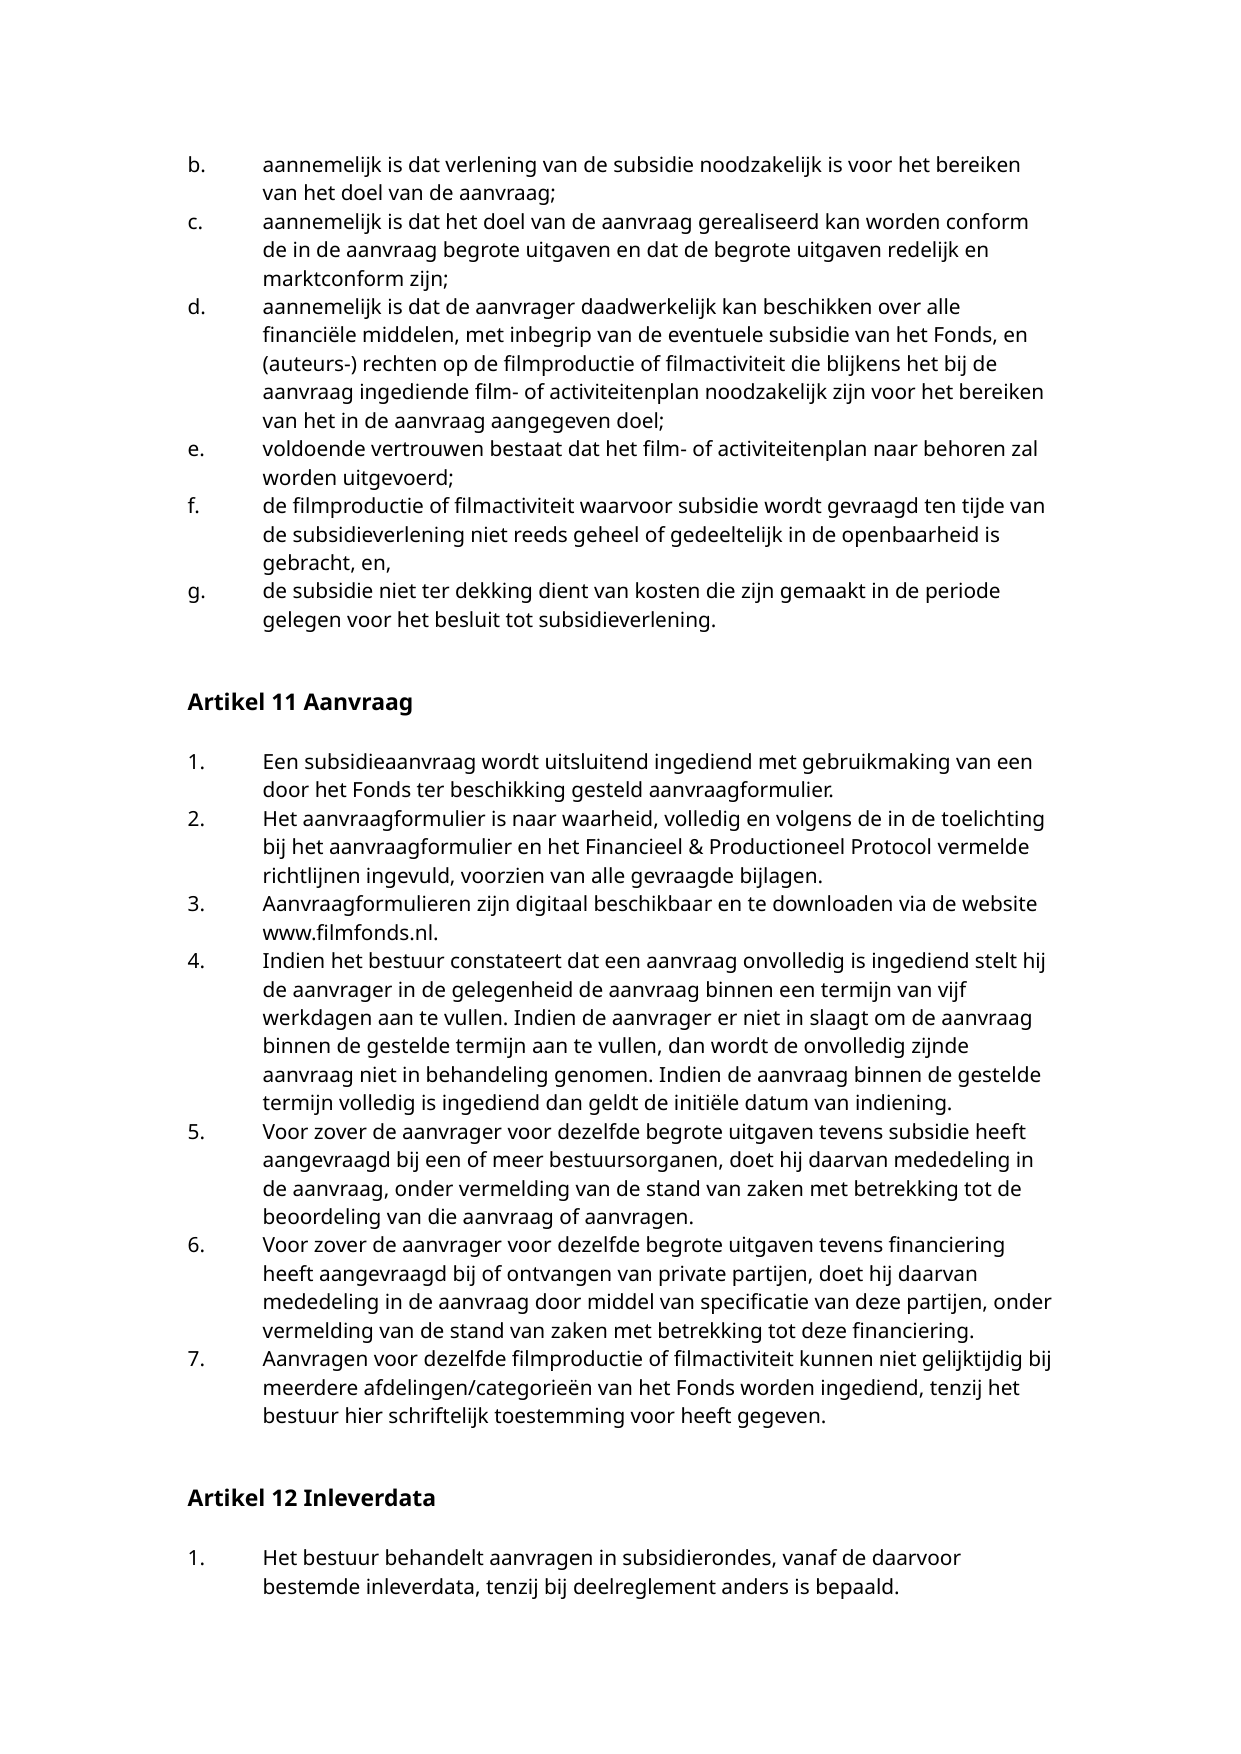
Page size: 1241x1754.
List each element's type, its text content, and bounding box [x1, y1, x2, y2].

list voldoende vertrouwen bestaat dat het film- of activiteitenplan naar behoren zal worden uitgevoerd; [187, 434, 1053, 491]
list aannemelijk is dat het doel van de aanvraag gerealiseerd kan worden conform de in de aanvraag begrote uitgaven en dat de begrote uitgaven redelijk en marktconform zijn; [187, 207, 1053, 292]
list Voor zover de aanvrager voor dezelfde begrote uitgaven tevens financiering heeft aangevraagd bij of ontvangen van private partijen, doet hij daarvan mededeling in de aanvraag door middel van specificatie van deze partijen, onder vermelding van de stand van zaken met betrekking tot deze financiering. [187, 1231, 1053, 1344]
list Een subsidieaanvraag wordt uitsluitend ingediend met gebruikmaking van een door het Fonds ter beschikking gesteld aanvraagformulier. [187, 747, 1053, 804]
list de subsidie niet ter dekking dient van kosten die zijn gemaakt in de periode gelegen voor het besluit tot subsidieverlening. [187, 577, 1053, 633]
list Het bestuur behandelt aanvragen in subsidierondes, vanaf de daarvoor bestemde inleverdata, tenzij bij deelreglement anders is bepaald. [187, 1543, 1053, 1600]
list Voor zover de aanvrager voor dezelfde begrote uitgaven tevens subsidie heeft aangevraagd bij een of meer bestuursorganen, doet hij daarvan mededeling in de aanvraag, onder vermelding van de stand van zaken met betrekking tot de beoordeling van die aanvraag of aanvragen. [187, 1117, 1053, 1231]
subtitle Artikel 11 Aanvraag [187, 686, 1053, 717]
list de filmproductie of filmactiviteit waarvoor subsidie wordt gevraagd ten tijde van de subsidieverlening niet reeds geheel of gedeeltelijk in de openbaarheid is gebracht, en, [187, 491, 1053, 577]
list Aanvraagformulieren zijn digitaal beschikbaar en te downloaden via de website www.filmfonds.nl. [187, 889, 1053, 946]
list Aanvragen voor dezelfde filmproductie of filmactiviteit kunnen niet gelijktijdig bij meerdere afdelingen/categorieën van het Fonds worden ingediend, tenzij het bestuur hier schriftelijk toestemming voor heeft gegeven. [187, 1344, 1053, 1430]
list aannemelijk is dat de aanvrager daadwerkelijk kan beschikken over alle financiële middelen, met inbegrip van de eventuele subsidie van het Fonds, en (auteurs-) rechten op de filmproductie of filmactiviteit die blijkens het bij de aanvraag ingediende film- of activiteitenplan noodzakelijk zijn voor het bereiken van het in de aanvraag aangegeven doel; [187, 292, 1053, 434]
list aannemelijk is dat verlening van de subsidie noodzakelijk is voor het bereiken van het doel van de aanvraag; [187, 150, 1053, 207]
subtitle Artikel 12 Inleverdata [187, 1482, 1053, 1513]
list Het aanvraagformulier is naar waarheid, volledig en volgens de in de toelichting bij het aanvraagformulier en het Financieel & Productioneel Protocol vermelde richtlijnen ingevuld, voorzien van alle gevraagde bijlagen. [187, 804, 1053, 889]
list Indien het bestuur constateert dat een aanvraag onvolledig is ingediend stelt hij de aanvrager in de gelegenheid de aanvraag binnen een termijn van vijf werkdagen aan te vullen. Indien de aanvrager er niet in slaagt om de aanvraag binnen de gestelde termijn aan te vullen, dan wordt de onvolledig zijnde aanvraag niet in behandeling genomen. Indien de aanvraag binnen de gestelde termijn volledig is ingediend dan geldt de initiële datum van indiening. [187, 946, 1053, 1117]
